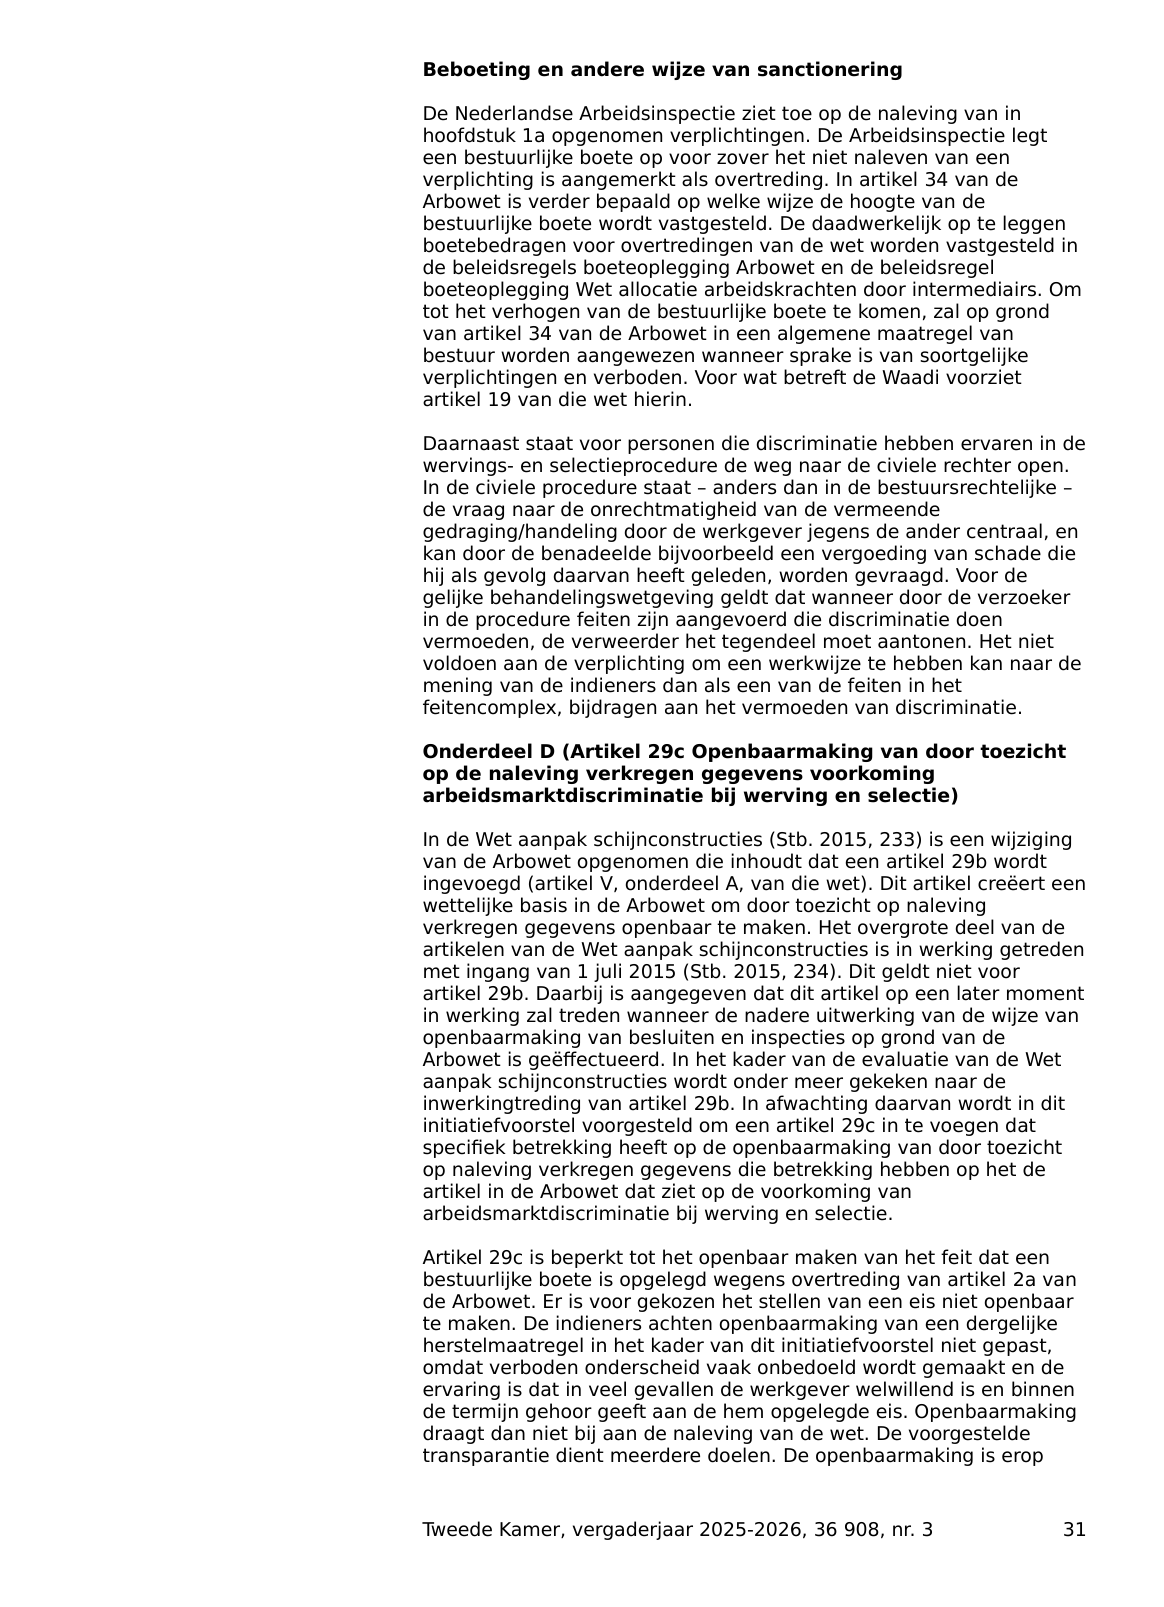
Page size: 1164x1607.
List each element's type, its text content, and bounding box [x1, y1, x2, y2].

text Daarnaast staat voor personen die discriminatie hebben ervaren in de wervings- en selectieprocedure de weg naar de civiele rechter open. In de civiele procedure staat – anders dan in de bestuursrechtelijke – de vraag naar de onrechtmatigheid van de vermeende gedraging/handeling door de werkgever jegens de ander centraal, en kan door de benadeelde bijvoorbeeld een vergoeding van schade die hij als gevolg daarvan heeft geleden, worden gevraagd. Voor de gelijke behandelingswetgeving geldt dat wanneer door de verzoeker in de procedure feiten zijn aangevoerd die discriminatie doen vermoeden, de verweerder het tegendeel moet aantonen. Het niet voldoen aan de verplichting om een werkwijze te hebben kan naar de mening van de indieners dan als een van de feiten in het feitencomplex, bijdragen aan het vermoeden van discriminatie. [422, 433, 1087, 719]
text De Nederlandse Arbeidsinspectie ziet toe op de naleving van in hoofdstuk 1a opgenomen verplichtingen. De Arbeidsinspectie legt een bestuurlijke boete op voor zover het niet naleven van een verplichting is aangemerkt als overtreding. In artikel 34 van de Arbowet is verder bepaald op welke wijze de hoogte van de bestuurlijke boete wordt vastgesteld. De daadwerkelijk op te leggen boetebedragen voor overtredingen van de wet worden vastgesteld in de beleidsregels boeteoplegging Arbowet en de beleidsregel boeteoplegging Wet allocatie arbeidskrachten door intermediairs. Om tot het verhogen van de bestuurlijke boete te komen, zal op grond van artikel 34 van de Arbowet in een algemene maatregel van bestuur worden aangewezen wanneer sprake is van soortgelijke verplichtingen en verboden. Voor wat betreft de Waadi voorziet artikel 19 van die wet hierin. [422, 103, 1087, 411]
text In de Wet aanpak schijnconstructies (Stb. 2015, 233) is een wijziging van de Arbowet opgenomen die inhoudt dat een artikel 29b wordt ingevoegd (artikel V, onderdeel A, van die wet). Dit artikel creëert een wettelijke basis in de Arbowet om door toezicht op naleving verkregen gegevens openbaar te maken. Het overgrote deel van de artikelen van de Wet aanpak schijnconstructies is in werking getreden met ingang van 1 juli 2015 (Stb. 2015, 234). Dit geldt niet voor artikel 29b. Daarbij is aangegeven dat dit artikel op een later moment in werking zal treden wanneer de nadere uitwerking van de wijze van openbaarmaking van besluiten en inspecties op grond van de Arbowet is geëffectueerd. In het kader van de evaluatie van de Wet aanpak schijnconstructies wordt onder meer gekeken naar de inwerkingtreding van artikel 29b. In afwachting daarvan wordt in dit initiatiefvoorstel voorgesteld om een artikel 29c in te voegen dat specifiek betrekking heeft op de openbaarmaking van door toezicht op naleving verkregen gegevens die betrekking hebben op het de artikel in de Arbowet dat ziet op de voorkoming van arbeidsmarktdiscriminatie bij werving en selectie. [422, 829, 1087, 1225]
text Artikel 29c is beperkt tot het openbaar maken van het feit dat een bestuurlijke boete is opgelegd wegens overtreding van artikel 2a van de Arbowet. Er is voor gekozen het stellen van een eis niet openbaar te maken. De indieners achten openbaarmaking van een dergelijke herstelmaatregel in het kader van dit initiatiefvoorstel niet gepast, omdat verboden onderscheid vaak onbedoeld wordt gemaakt en de ervaring is dat in veel gevallen de werkgever welwillend is en binnen de termijn gehoor geeft aan de hem opgelegde eis. Openbaarmaking draagt dan niet bij aan de naleving van de wet. De voorgestelde transparantie dient meerdere doelen. De openbaarmaking is erop [422, 1247, 1087, 1467]
subtitle Onderdeel D (Artikel 29c Openbaarmaking van door toezicht op de naleving verkregen gegevens voorkoming arbeidsmarktdiscriminatie bij werving en selectie) [422, 741, 1087, 807]
subtitle Beboeting en andere wijze van sanctionering [422, 59, 1087, 81]
